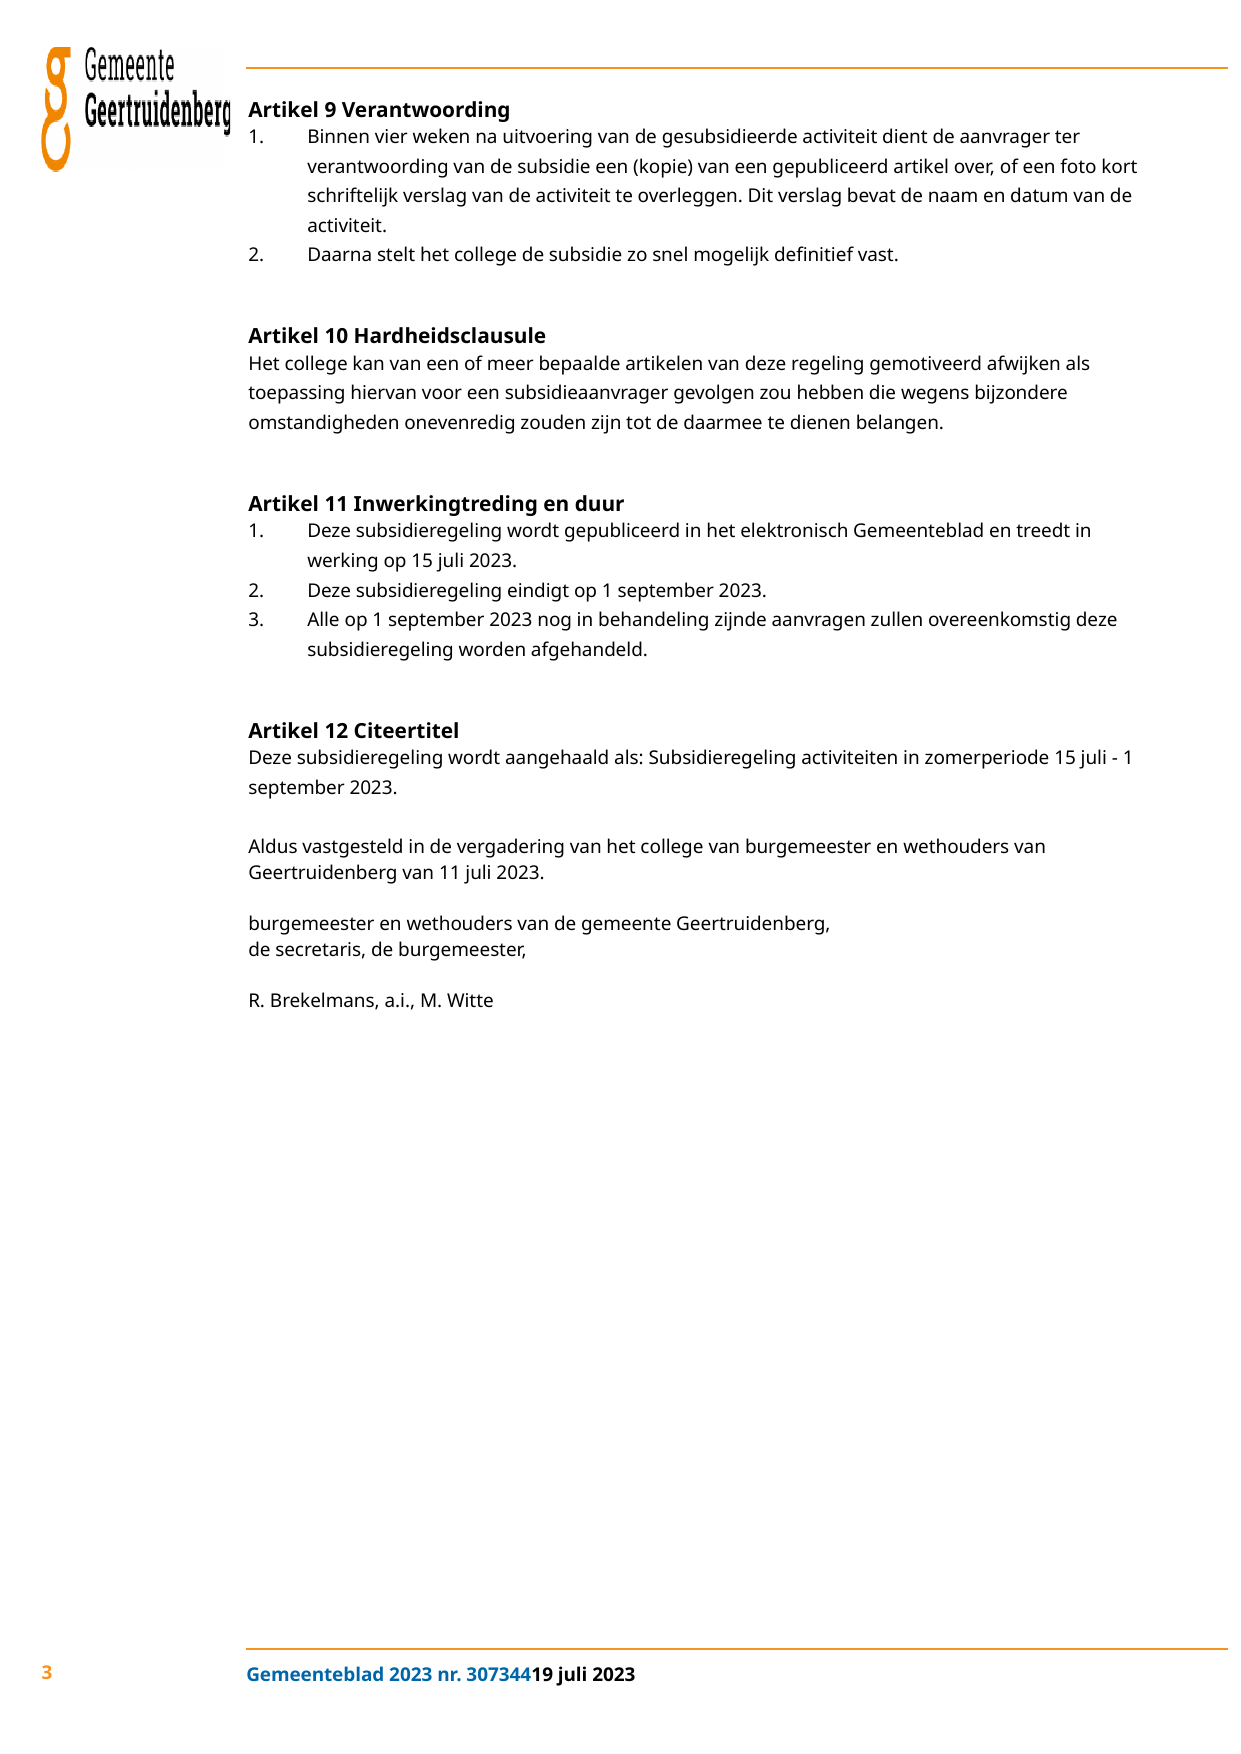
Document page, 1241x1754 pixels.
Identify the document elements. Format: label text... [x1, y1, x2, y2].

picture [41, 47, 231, 172]
list Binnen vier weken na uitvoering van de gesubsidieerde activiteit dient de aanvrager ter verantwoording van de subsidie een (kopie) van een gepubliceerd artikel over, of een foto kort schriftelijk verslag van de activiteit te overleggen. Dit verslag bevat de naam en datum van de activiteit. [248, 123, 1152, 238]
text de secretaris, de burgemeester, [248, 936, 1152, 962]
list Deze subsidieregeling wordt gepubliceerd in het elektronisch Gemeenteblad en treedt in werking op 15 juli 2023. [248, 518, 1152, 573]
text Het college kan van een of meer bepaalde artikelen van deze regeling gemotiveerd afwijken als toepassing hiervan voor een subsidieaanvrager gevolgen zou hebben die wegens bijzondere omstandigheden onevenredig zouden zijn tot de daarmee te dienen belangen. [248, 350, 1152, 435]
text Deze subsidieregeling wordt aangehaald als: Subsidieregeling activiteiten in zomerperiode 15 juli - 1 september 2023. [248, 744, 1152, 800]
text R. Brekelmans, a.i., M. Witte [248, 987, 1152, 1013]
text burgemeester en wethouders van de gemeente Geertruidenberg, [248, 910, 1152, 936]
text Artikel 10 Hardheidsclausule [248, 322, 1152, 350]
list Deze subsidieregeling eindigt op 1 september 2023. [248, 577, 1152, 602]
list Daarna stelt het college de subsidie zo snel mogelijk definitief vast. [248, 242, 1152, 267]
text Artikel 9 Verantwoording [248, 95, 1152, 123]
list Alle op 1 september 2023 nog in behandeling zijnde aanvragen zullen overeenkomstig deze subsidieregeling worden afgehandeld. [248, 606, 1152, 662]
text Artikel 12 Citeertitel [248, 716, 1152, 744]
text Aldus vastgesteld in de vergadering van het college van burgemeester en wethouders van Geertruidenberg van 11 juli 2023. [248, 833, 1152, 884]
text Artikel 11 Inwerkingtreding en duur [248, 489, 1152, 518]
